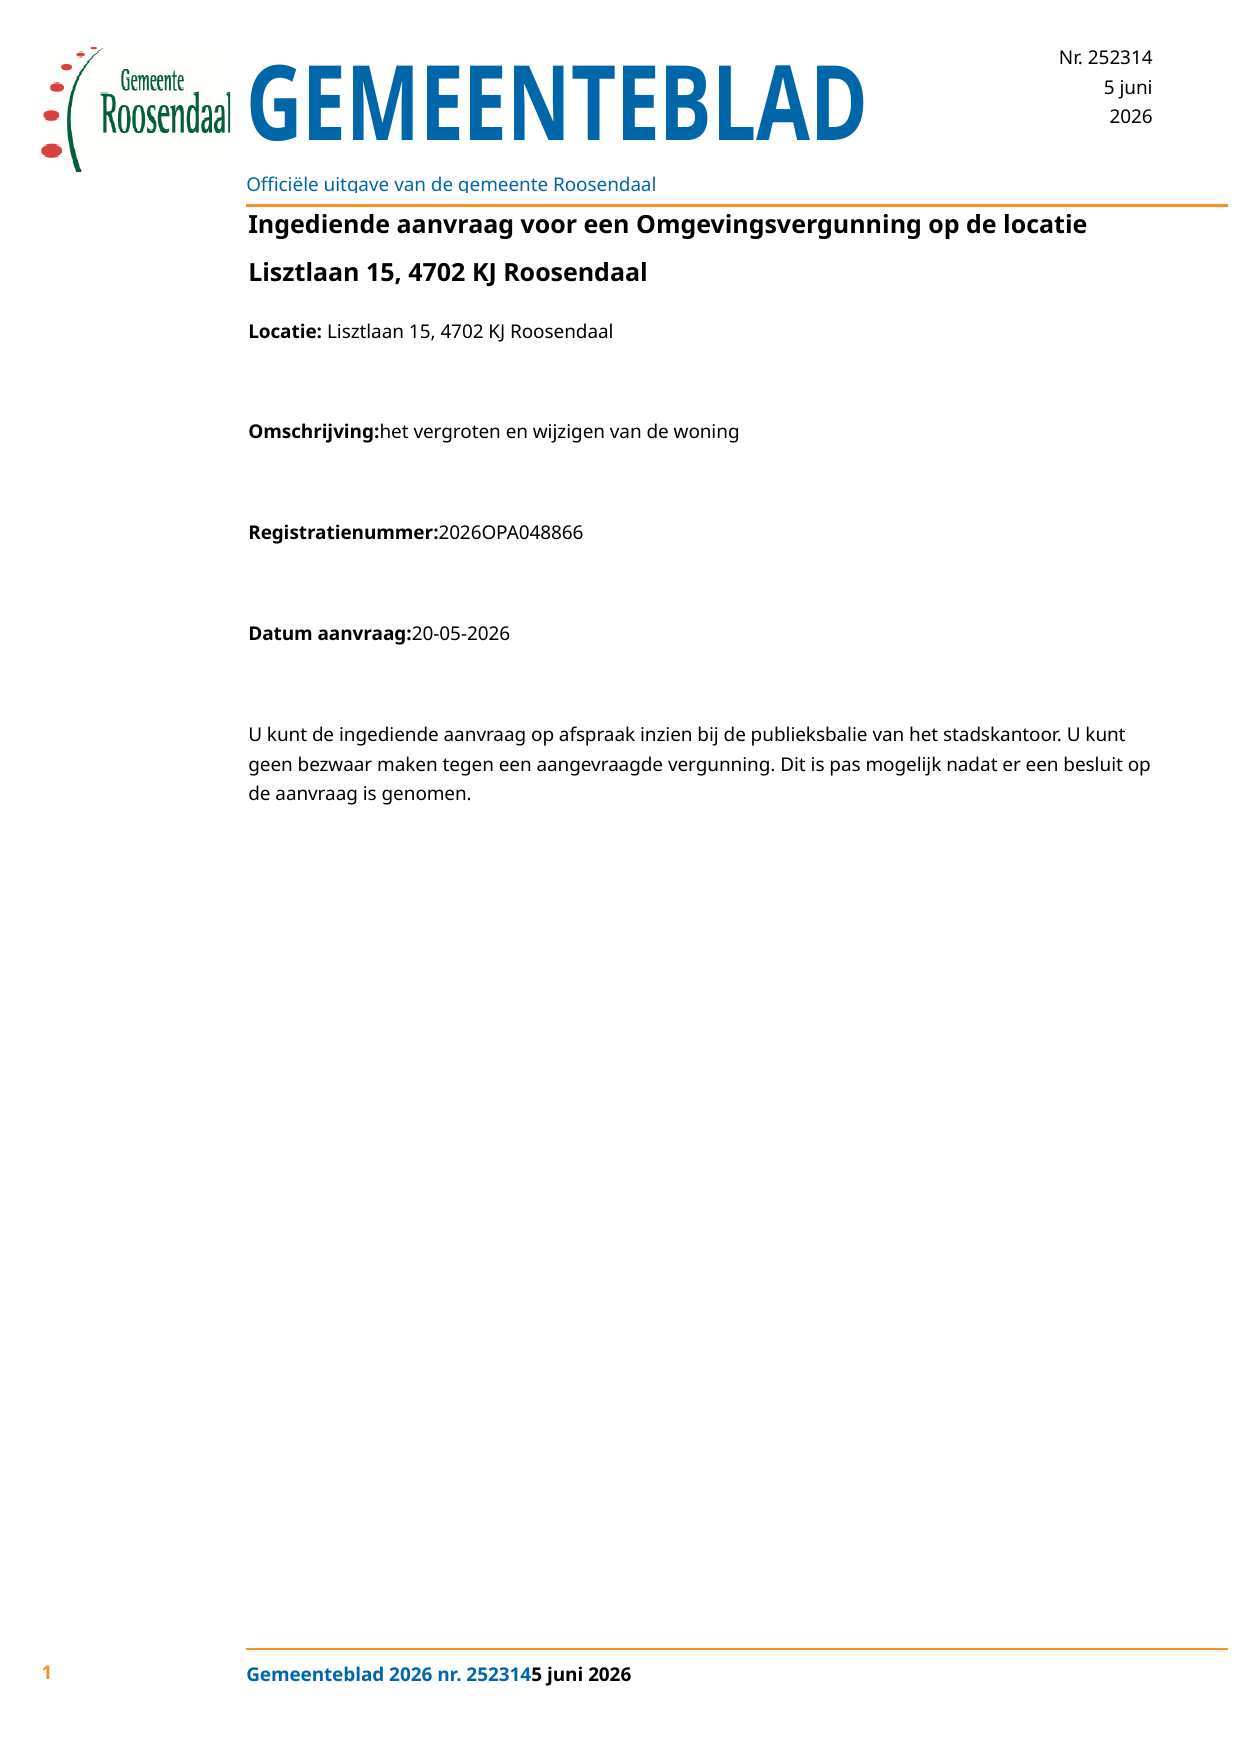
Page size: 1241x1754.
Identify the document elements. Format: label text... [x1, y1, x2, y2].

text Registratienummer:2026OPA048866 [248, 519, 1152, 545]
text Datum aanvraag:20-05-2026 [248, 620, 1152, 646]
text Omschrijving:het vergroten en wijzigen van de woning [248, 419, 1152, 444]
text U kunt de ingediende aanvraag op afspraak inzien bij de publieksbalie van het stadskantoor. U kunt geen bezwaar maken tegen een aangevraagde vergunning. Dit is pas mogelijk nadat er een besluit op de aanvraag is genomen. [248, 721, 1152, 806]
picture [41, 47, 231, 172]
text Locatie: Lisztlaan 15, 4702 KJ Roosendaal [248, 318, 1152, 344]
text Ingediende aanvraag voor een Omgevingsvergunning op de locatie Lisztlaan 15, 4702 KJ Roosendaal [248, 207, 1152, 288]
